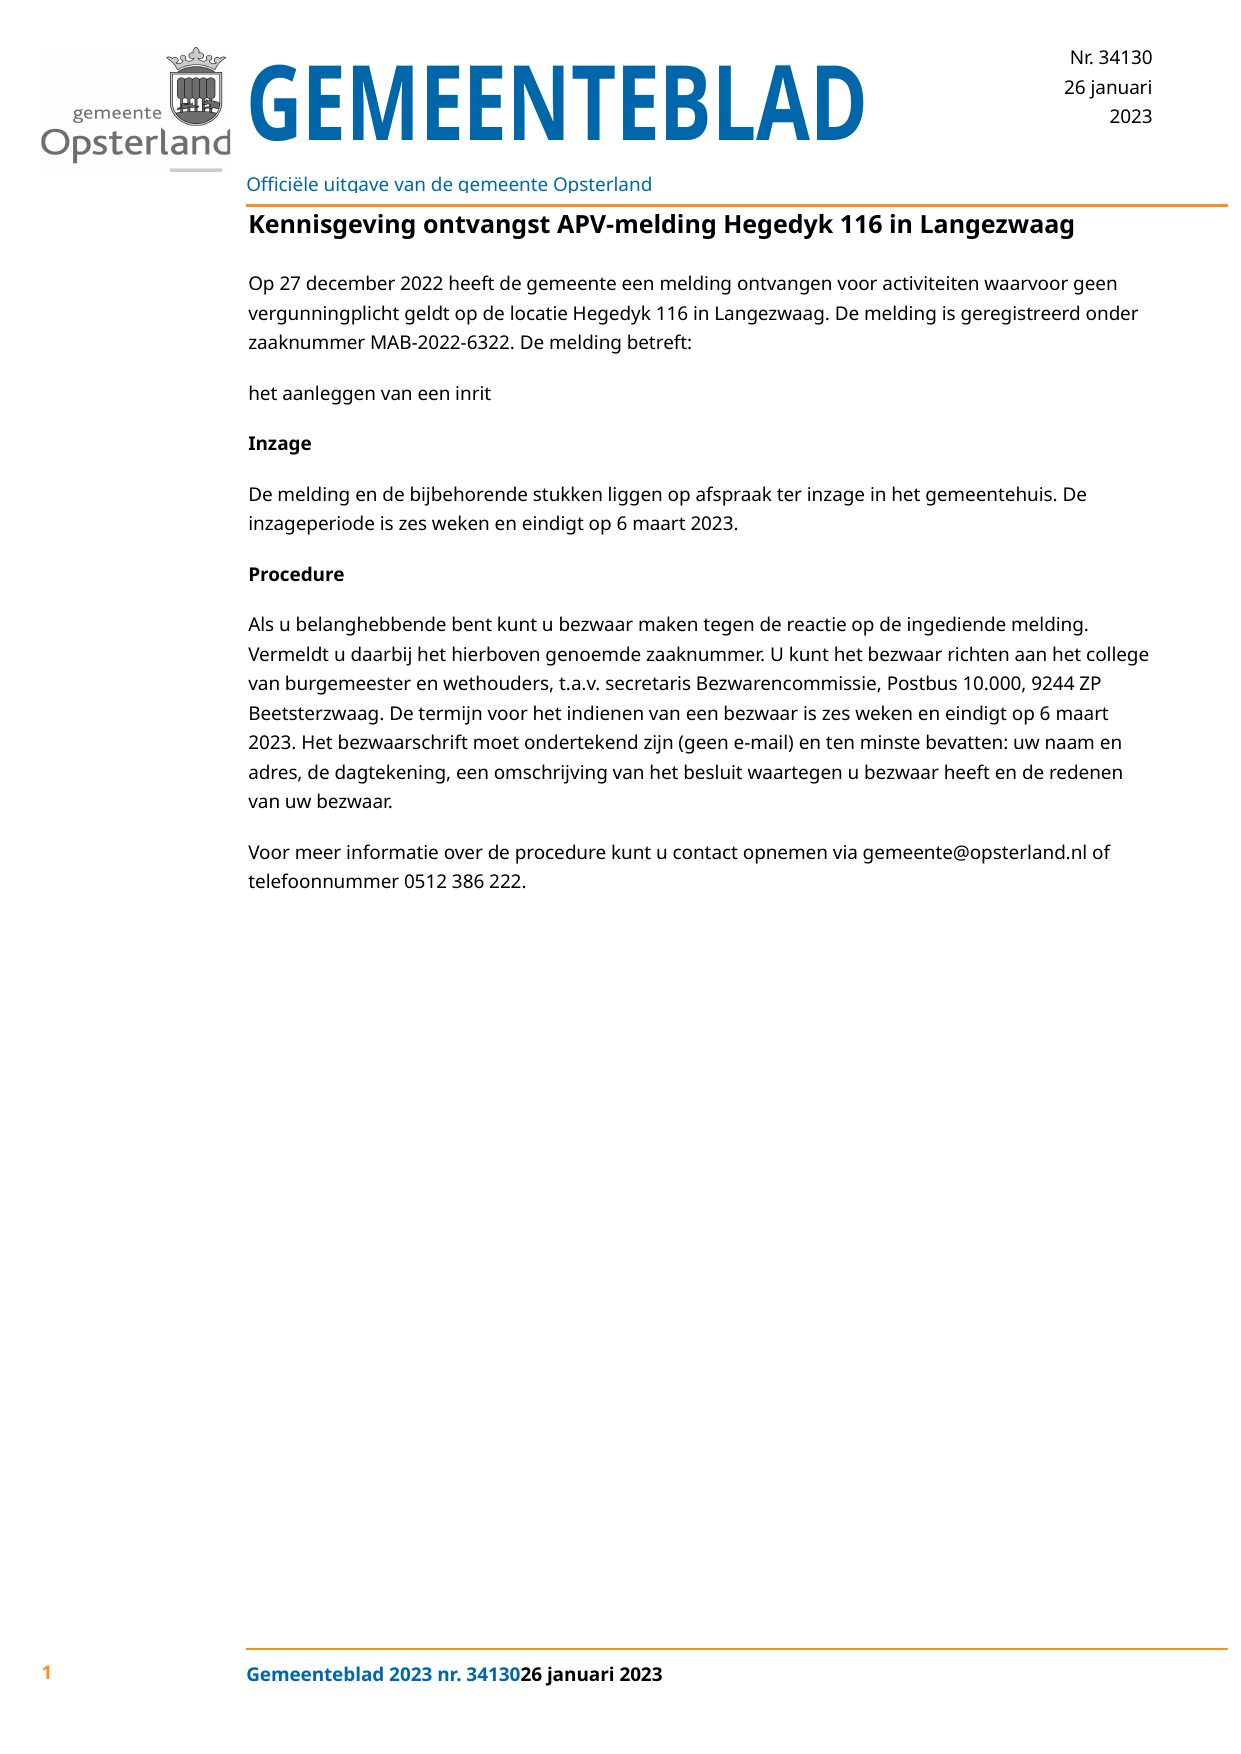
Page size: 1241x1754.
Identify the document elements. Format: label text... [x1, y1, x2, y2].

text het aanleggen van een inrit [248, 380, 1152, 406]
text Op 27 december 2022 heeft de gemeente een melding ontvangen voor activiteiten waarvoor geen vergunningplicht geldt op de locatie Hegedyk 116 in Langezwaag. De melding is geregistreerd onder zaaknummer MAB-2022-6322. De melding betreft: [248, 270, 1152, 355]
text Kennisgeving ontvangst APV-melding Hegedyk 116 in Langezwaag [248, 207, 1152, 241]
picture [41, 47, 231, 172]
text Als u belanghebbende bent kunt u bezwaar maken tegen de reactie op de ingediende melding. Vermeldt u daarbij het hierboven genoemde zaaknummer. U kunt het bezwaar richten aan het college van burgemeester en wethouders, t.a.v. secretaris Bezwarencommissie, Postbus 10.000, 9244 ZP Beetsterzwaag. De termijn voor het indienen van een bezwaar is zes weken en eindigt op 6 maart 2023. Het bezwaarschrift moet ondertekend zijn (geen e-mail) en ten minste bevatten: uw naam en adres, de dagtekening, een omschrijving van het besluit waartegen u bezwaar heeft en de redenen van uw bezwaar. [248, 611, 1152, 814]
text Procedure [248, 561, 1152, 586]
text Inzage [248, 430, 1152, 456]
text Voor meer informatie over de procedure kunt u contact opnemen via gemeente@opsterland.nl of telefoonnummer 0512 386 222. [248, 839, 1152, 894]
text De melding en de bijbehorende stukken liggen op afspraak ter inzage in het gemeentehuis. De inzageperiode is zes weken en eindigt op 6 maart 2023. [248, 481, 1152, 536]
